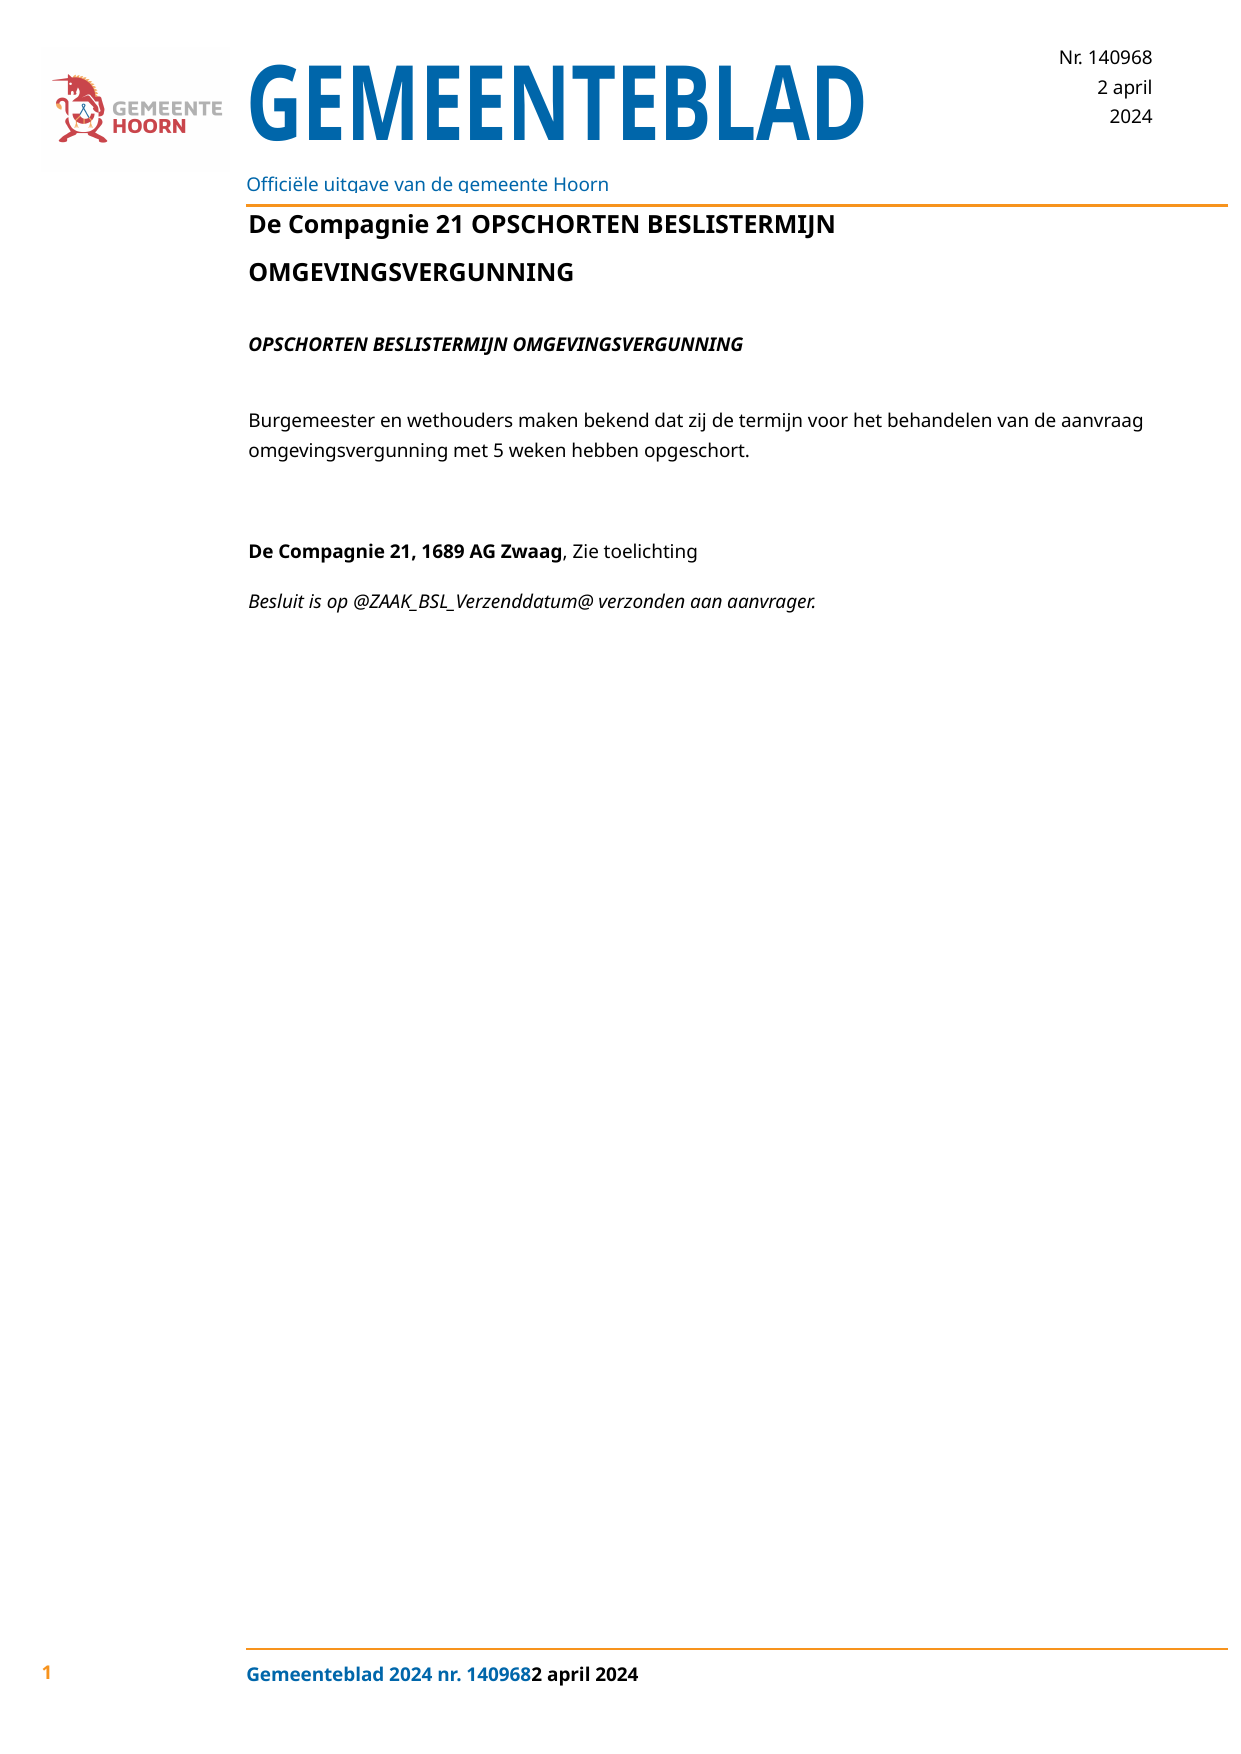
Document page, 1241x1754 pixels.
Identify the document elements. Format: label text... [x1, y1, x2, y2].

text Besluit is op @ZAAK_BSL_Verzenddatum@ verzonden aan aanvrager. [248, 588, 1152, 614]
text OPSCHORTEN BESLISTERMIJN OMGEVINGSVERGUNNING [248, 331, 1152, 357]
text Burgemeester en wethouders maken bekend dat zij de termijn voor het behandelen van de aanvraag omgevingsvergunning met 5 weken hebben opgeschort. [248, 408, 1152, 463]
text De Compagnie 21, 1689 AG Zwaag, Zie toelichting [248, 538, 1152, 564]
text De Compagnie 21 OPSCHORTEN BESLISTERMIJN OMGEVINGSVERGUNNING [248, 207, 1152, 288]
picture [41, 47, 231, 172]
